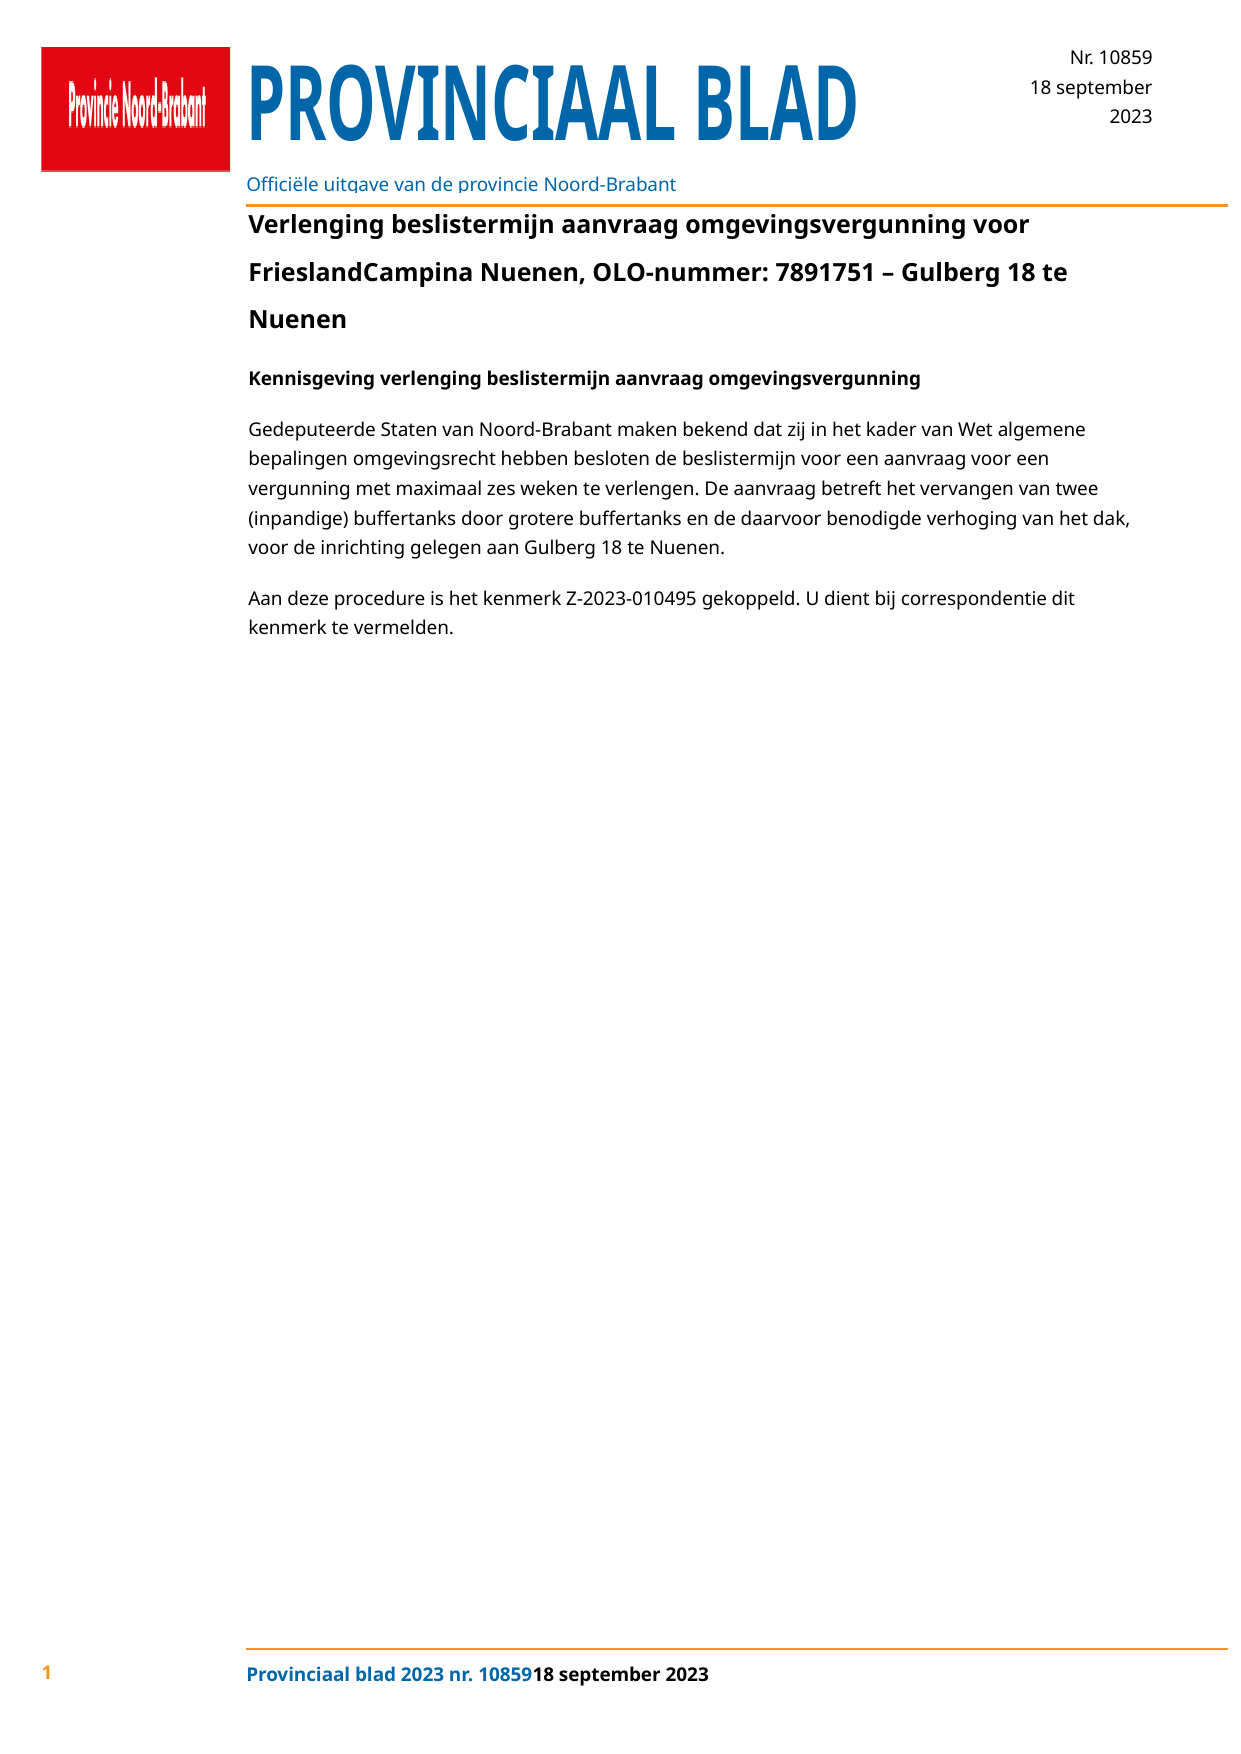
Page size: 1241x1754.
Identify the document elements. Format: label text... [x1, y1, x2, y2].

text Aan deze procedure is het kenmerk Z-2023-010495 gekoppeld. U dient bij correspondentie dit kenmerk te vermelden. [248, 585, 1152, 640]
text Verlenging beslistermijn aanvraag omgevingsvergunning voor FrieslandCampina Nuenen, OLO-nummer: 7891751 – Gulberg 18 te Nuenen [248, 207, 1152, 336]
text Gedeputeerde Staten van Noord-Brabant maken bekend dat zij in het kader van Wet algemene bepalingen omgevingsrecht hebben besloten de beslistermijn voor een aanvraag voor een vergunning met maximaal zes weken te verlengen. De aanvraag betreft het vervangen van twee (inpandige) buffertanks door grotere buffertanks en de daarvoor benodigde verhoging van het dak, voor de inrichting gelegen aan Gulberg 18 te Nuenen. [248, 416, 1152, 560]
text Kennisgeving verlenging beslistermijn aanvraag omgevingsvergunning [248, 366, 1152, 391]
picture [41, 47, 231, 172]
